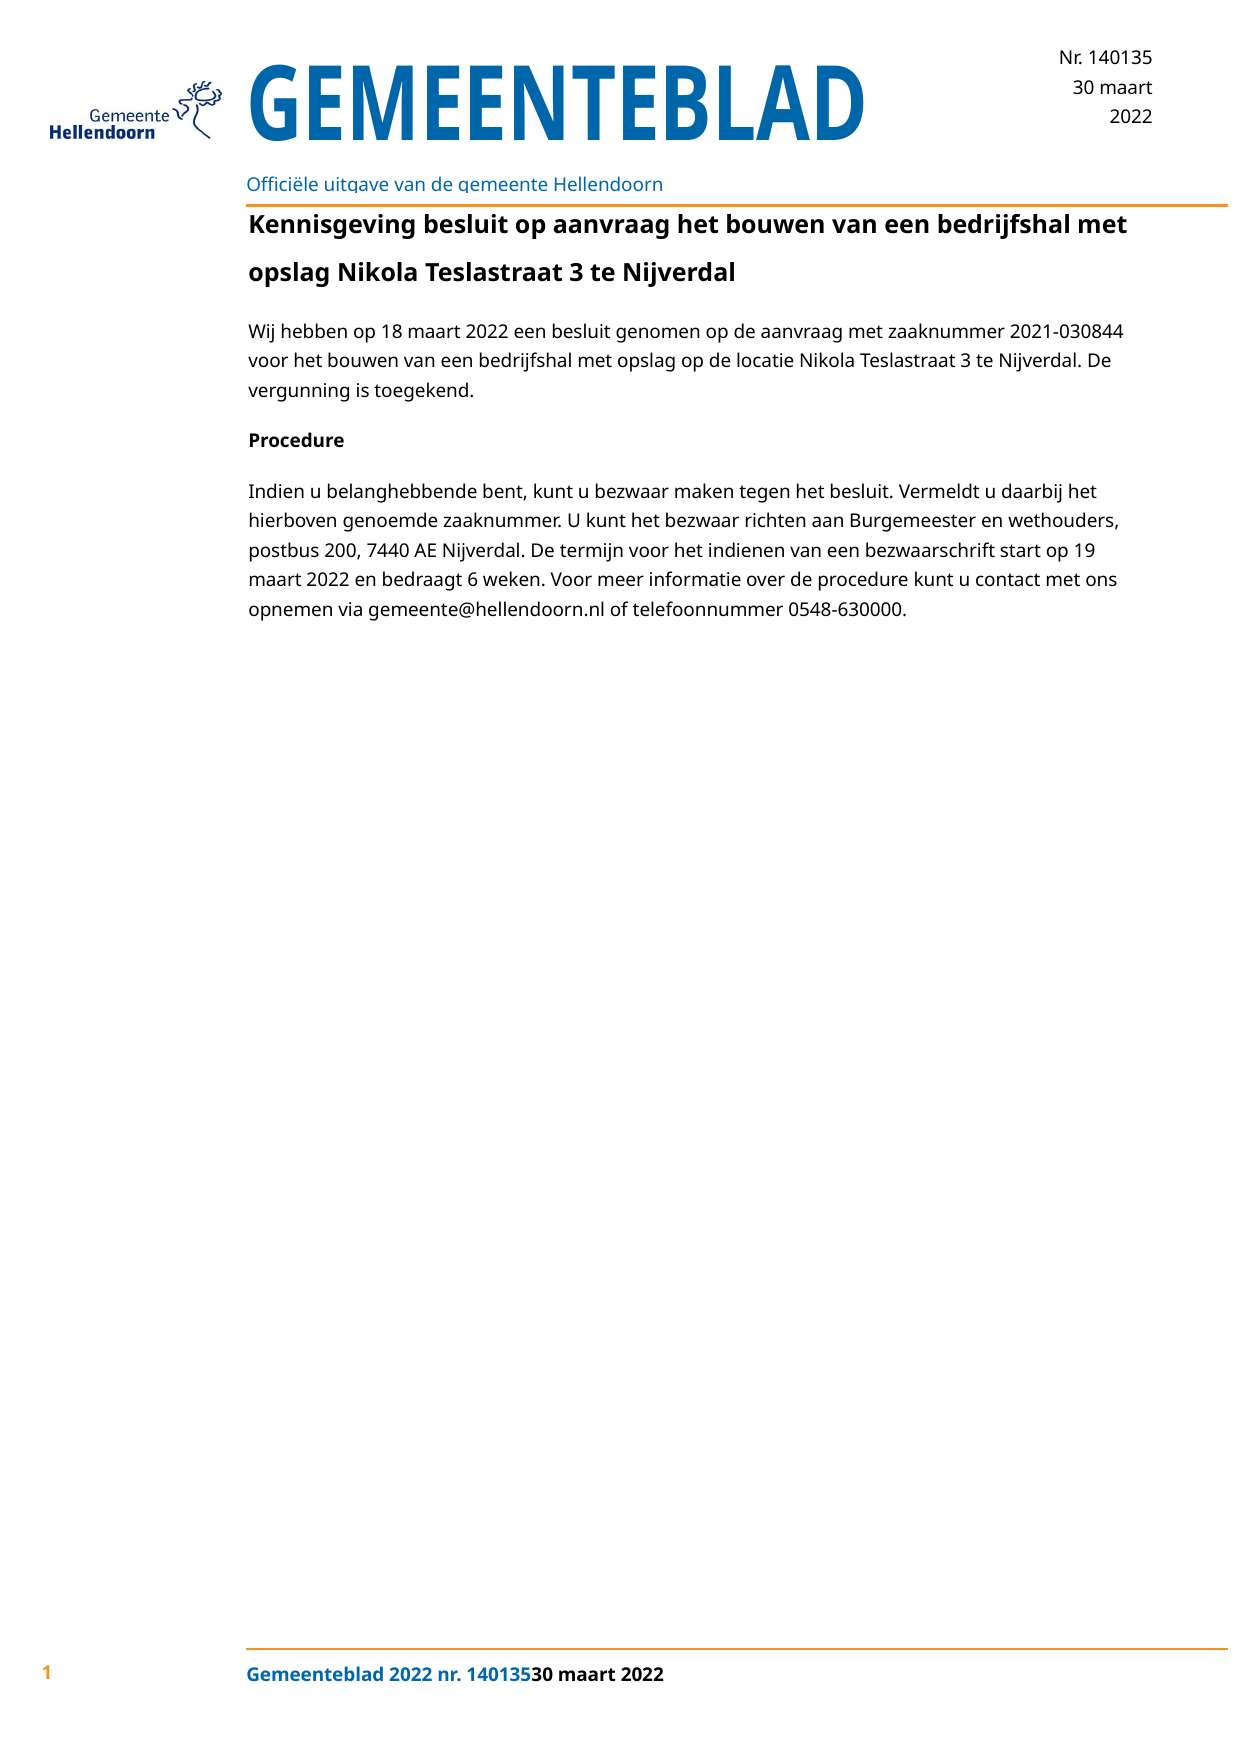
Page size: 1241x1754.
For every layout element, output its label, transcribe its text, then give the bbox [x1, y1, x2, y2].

text Procedure [248, 427, 1152, 453]
text Kennisgeving besluit op aanvraag het bouwen van een bedrijfshal met opslag Nikola Teslastraat 3 te Nijverdal [248, 207, 1152, 288]
picture [41, 47, 231, 172]
text Indien u belanghebbende bent, kunt u bezwaar maken tegen het besluit. Vermeldt u daarbij het hierboven genoemde zaaknummer. U kunt het bezwaar richten aan Burgemeester en wethouders, postbus 200, 7440 AE Nijverdal. De termijn voor het indienen van een bezwaarschrift start op 19 maart 2022 en bedraagt 6 weken. Voor meer informatie over de procedure kunt u contact met ons opnemen via gemeente@hellendoorn.nl of telefoonnummer 0548-630000. [248, 478, 1152, 622]
text Wij hebben op 18 maart 2022 een besluit genomen op de aanvraag met zaaknummer 2021-030844 voor het bouwen van een bedrijfshal met opslag op de locatie Nikola Teslastraat 3 te Nijverdal. De vergunning is toegekend. [248, 318, 1152, 403]
